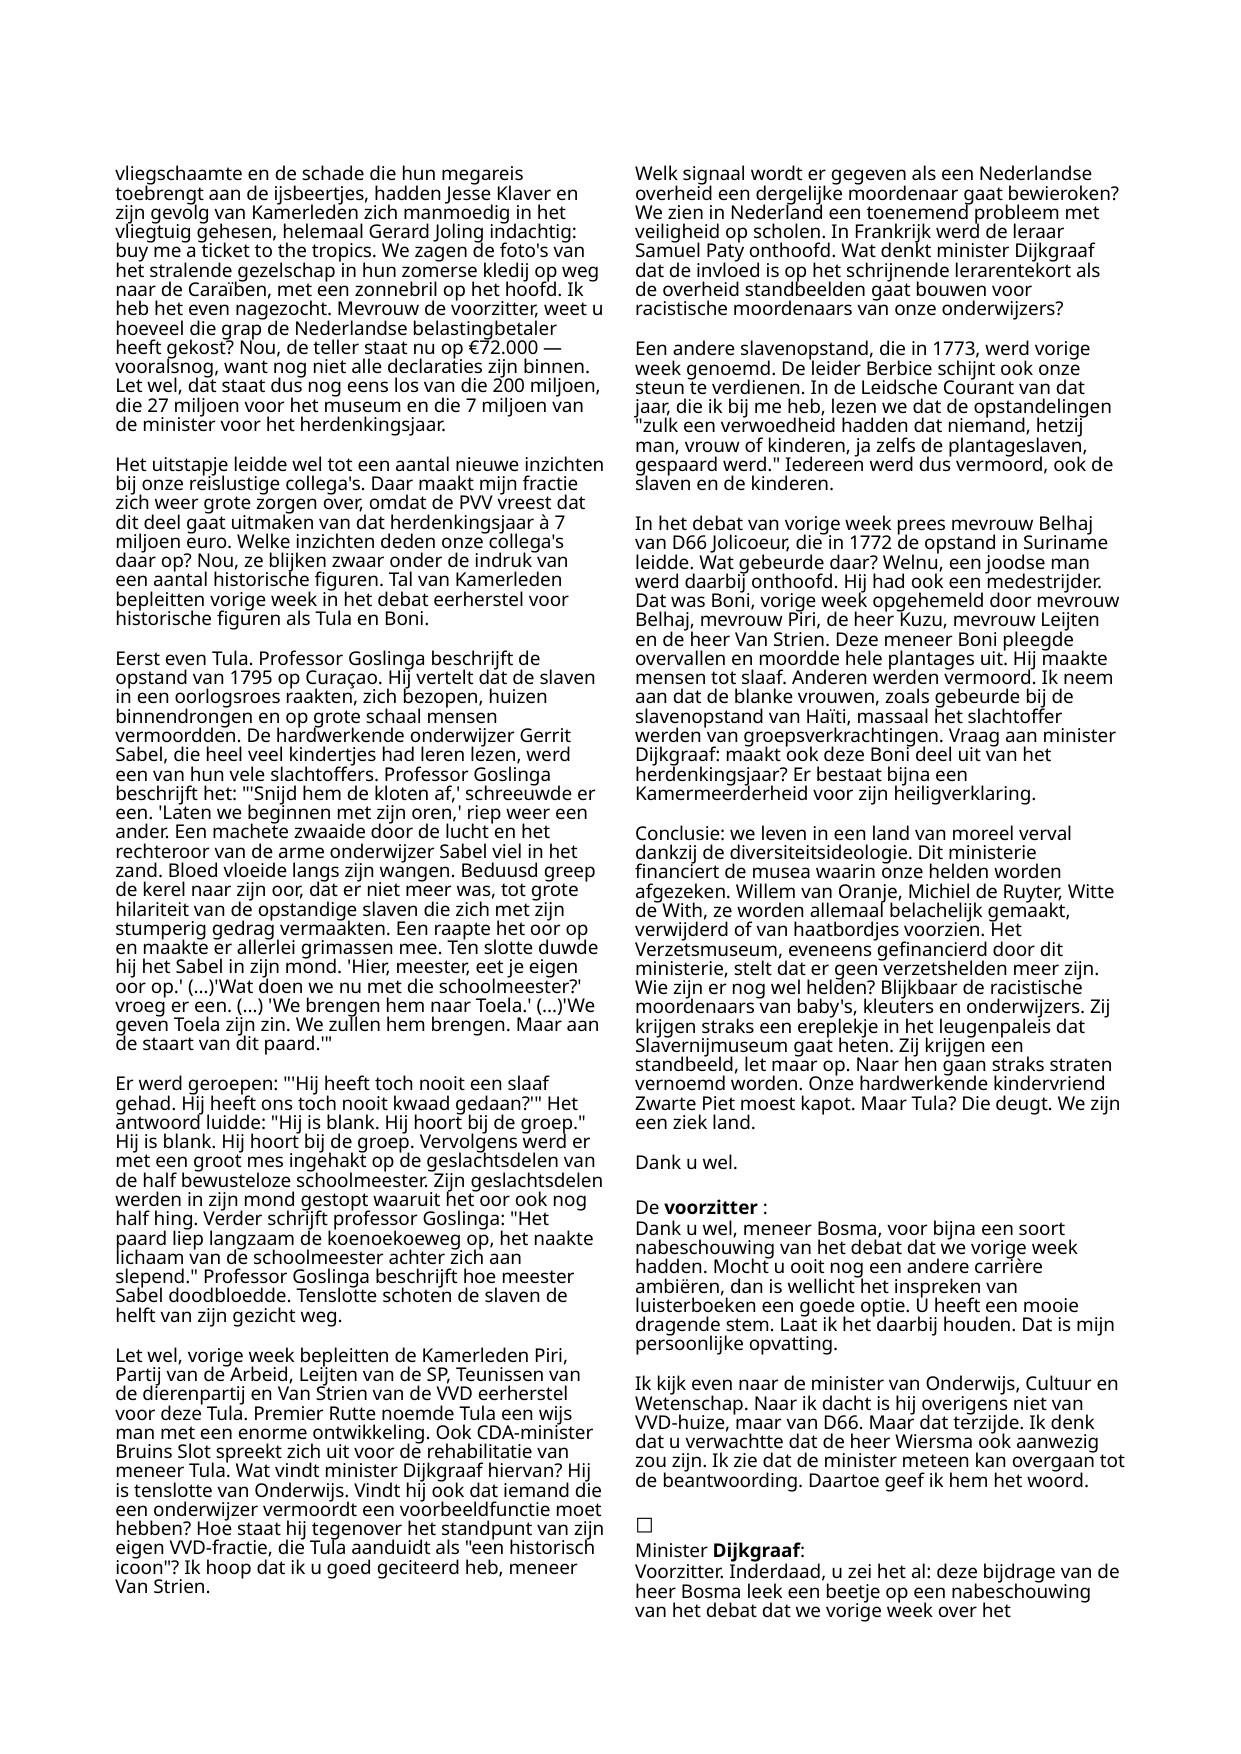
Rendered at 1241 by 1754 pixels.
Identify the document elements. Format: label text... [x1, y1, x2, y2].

text Voorzitter. Inderdaad, u zei het al: deze bijdrage van de heer Bosma leek een beetje op een nabeschouwing van het debat dat we vorige week over het [635, 1563, 1125, 1621]
text In het debat van vorige week prees mevrouw Belhaj van D66 Jolicoeur, die in 1772 de opstand in Suriname leidde. Wat gebeurde daar? Welnu, een joodse man werd daarbij onthoofd. Hij had ook een medestrijder. Dat was Boni, vorige week opgehemeld door mevrouw Belhaj, mevrouw Piri, de heer Kuzu, mevrouw Leijten en de heer Van Strien. Deze meneer Boni pleegde overvallen en moordde hele plantages uit. Hij maakte mensen tot slaaf. Anderen werden vermoord. Ik neem aan dat de blanke vrouwen, zoals gebeurde bij de slavenopstand van Haïti, massaal het slachtoffer werden van groepsverkrachtingen. Vraag aan minister Dijkgraaf: maakt ook deze Boni deel uit van het herdenkingsjaar? Er bestaat bijna een Kamermeerderheid voor zijn heiligverklaring. [635, 515, 1125, 804]
text Minister Dijkgraaf: [635, 1538, 1125, 1563]
text Er werd geroepen: "'Hij heeft toch nooit een slaaf gehad. Hij heeft ons toch nooit kwaad gedaan?'" Het antwoord luidde: "Hij is blank. Hij hoort bij de groep." Hij is blank. Hij hoort bij de groep. Vervolgens werd er met een groot mes ingehakt op de geslachtsdelen van de half bewusteloze schoolmeester. Zijn geslachtsdelen werden in zijn mond gestopt waaruit het oor ook nog half hing. Verder schrijft professor Goslinga: "Het paard liep langzaam de koenoekoeweg op, het naakte lichaam van de schoolmeester achter zich aan slepend." Professor Goslinga beschrijft hoe meester Sabel doodbloedde. Tenslotte schoten de slaven de helft van zijn gezicht weg. [115, 1075, 605, 1326]
text Dank u wel, meneer Bosma, voor bijna een soort nabeschouwing van het debat dat we vorige week hadden. Mocht u ooit nog een andere carrière ambiëren, dan is wellicht het inspreken van luisterboeken een goede optie. U heeft een mooie dragende stem. Laat ik het daarbij houden. Dat is mijn persoonlijke opvatting. [635, 1220, 1125, 1355]
text Conclusie: we leven in een land van moreel verval dankzij de diversiteitsideologie. Dit ministerie financiert de musea waarin onze helden worden afgezeken. Willem van Oranje, Michiel de Ruyter, Witte de With, ze worden allemaal belachelijk gemaakt, verwijderd of van haatbordjes voorzien. Het Verzetsmuseum, eveneens gefinancierd door dit ministerie, stelt dat er geen verzetshelden meer zijn. Wie zijn er nog wel helden? Blijkbaar de racistische moordenaars van baby's, kleuters en onderwijzers. Zij krijgen straks een ereplekje in het leugenpaleis dat Slavernijmuseum gaat heten. Zij krijgen een standbeeld, let maar op. Naar hen gaan straks straten vernoemd worden. Onze hardwerkende kindervriend Zwarte Piet moest kapot. Maar Tula? Die deugt. We zijn een ziek land. [635, 825, 1125, 1133]
text Eerst even Tula. Professor Goslinga beschrijft de opstand van 1795 op Curaçao. Hij vertelt dat de slaven in een oorlogsroes raakten, zich bezopen, huizen binnendrongen en op grote schaal mensen vermoordden. De hardwerkende onderwijzer Gerrit Sabel, die heel veel kindertjes had leren lezen, werd een van hun vele slachtoffers. Professor Goslinga beschrijft het: "'Snijd hem de kloten af,' schreeuwde er een. 'Laten we beginnen met zijn oren,' riep weer een ander. Een machete zwaaide door de lucht en het rechteroor van de arme onderwijzer Sabel viel in het zand. Bloed vloeide langs zijn wangen. Beduusd greep de kerel naar zijn oor, dat er niet meer was, tot grote hilariteit van de opstandige slaven die zich met zijn stumperig gedrag vermaakten. Een raapte het oor op en maakte er allerlei grimassen mee. Ten slotte duwde hij het Sabel in zijn mond. 'Hier, meester, eet je eigen oor op.' (…)'Wat doen we nu met die schoolmeester?' vroeg er een. (…) 'We brengen hem naar Toela.' (…)'We geven Toela zijn zin. We zullen hem brengen. Maar aan de staart van dit paard.'" [115, 650, 605, 1055]
text Het uitstapje leidde wel tot een aantal nieuwe inzichten bij onze reislustige collega's. Daar maakt mijn fractie zich weer grote zorgen over, omdat de PVV vreest dat dit deel gaat uitmaken van dat herdenkingsjaar à 7 miljoen euro. Welke inzichten deden onze collega's daar op? Nou, ze blijken zwaar onder de indruk van een aantal historische figuren. Tal van Kamerleden bepleitten vorige week in het debat eerherstel voor historische figuren als Tula en Boni. [115, 456, 605, 629]
text Let wel, vorige week bepleitten de Kamerleden Piri, Partij van de Arbeid, Leijten van de SP, Teunissen van de dierenpartij en Van Strien van de VVD eerherstel voor deze Tula. Premier Rutte noemde Tula een wijs man met een enorme ontwikkeling. Ook CDA-minister Bruins Slot spreekt zich uit voor de rehabilitatie van meneer Tula. Wat vindt minister Dijkgraaf hiervan? Hij is tenslotte van Onderwijs. Vindt hij ook dat iemand die een onderwijzer vermoordt een voorbeeldfunctie moet hebben? Hoe staat hij tegenover het standpunt van zijn eigen VVD-fractie, die Tula aanduidt als "een historisch icoon"? Ik hoop dat ik u goed geciteerd heb, meneer Van Strien. [115, 1347, 605, 1597]
text De voorzitter : [635, 1194, 1125, 1220]
text Ik kijk even naar de minister van Onderwijs, Cultuur en Wetenschap. Naar ik dacht is hij overigens niet van VVD-huize, maar van D66. Maar dat terzijde. Ik denk dat u verwachtte dat de heer Wiersma ook aanwezig zou zijn. Ik zie dat de minister meteen kan overgaan tot de beantwoording. Daartoe geef ik hem het woord. [635, 1375, 1125, 1491]
text Welk signaal wordt er gegeven als een Nederlandse overheid een dergelijke moordenaar gaat bewieroken? We zien in Nederland een toenemend probleem met veiligheid op scholen. In Frankrijk werd de leraar Samuel Paty onthoofd. Wat denkt minister Dijkgraaf dat de invloed is op het schrijnende lerarentekort als de overheid standbeelden gaat bouwen voor racistische moordenaars van onze onderwijzers? [635, 165, 1125, 319]
text Een andere slavenopstand, die in 1773, werd vorige week genoemd. De leider Berbice schijnt ook onze steun te verdienen. In de Leidsche Courant van dat jaar, die ik bij me heb, lezen we dat de opstandelingen "zulk een verwoedheid hadden dat niemand, hetzij man, vrouw of kinderen, ja zelfs de plantageslaven, gespaard werd." Iedereen werd dus vermoord, ook de slaven en de kinderen. [635, 340, 1125, 494]
text vliegschaamte en de schade die hun megareis toebrengt aan de ijsbeertjes, hadden Jesse Klaver en zijn gevolg van Kamerleden zich manmoedig in het vliegtuig gehesen, helemaal Gerard Joling indachtig: buy me a ticket to the tropics. We zagen de foto's van het stralende gezelschap in hun zomerse kledij op weg naar de Caraïben, met een zonnebril op het hoofd. Ik heb het even nagezocht. Mevrouw de voorzitter, weet u hoeveel die grap de Nederlandse belastingbetaler heeft gekost? Nou, de teller staat nu op €72.000 — vooralsnog, want nog niet alle declaraties zijn binnen. Let wel, dat staat dus nog eens los van die 200 miljoen, die 27 miljoen voor het museum en die 7 miljoen van de minister voor het herdenkingsjaar. [115, 165, 605, 435]
text ⬜ [635, 1512, 1125, 1538]
text Dank u wel. [635, 1154, 1125, 1173]
